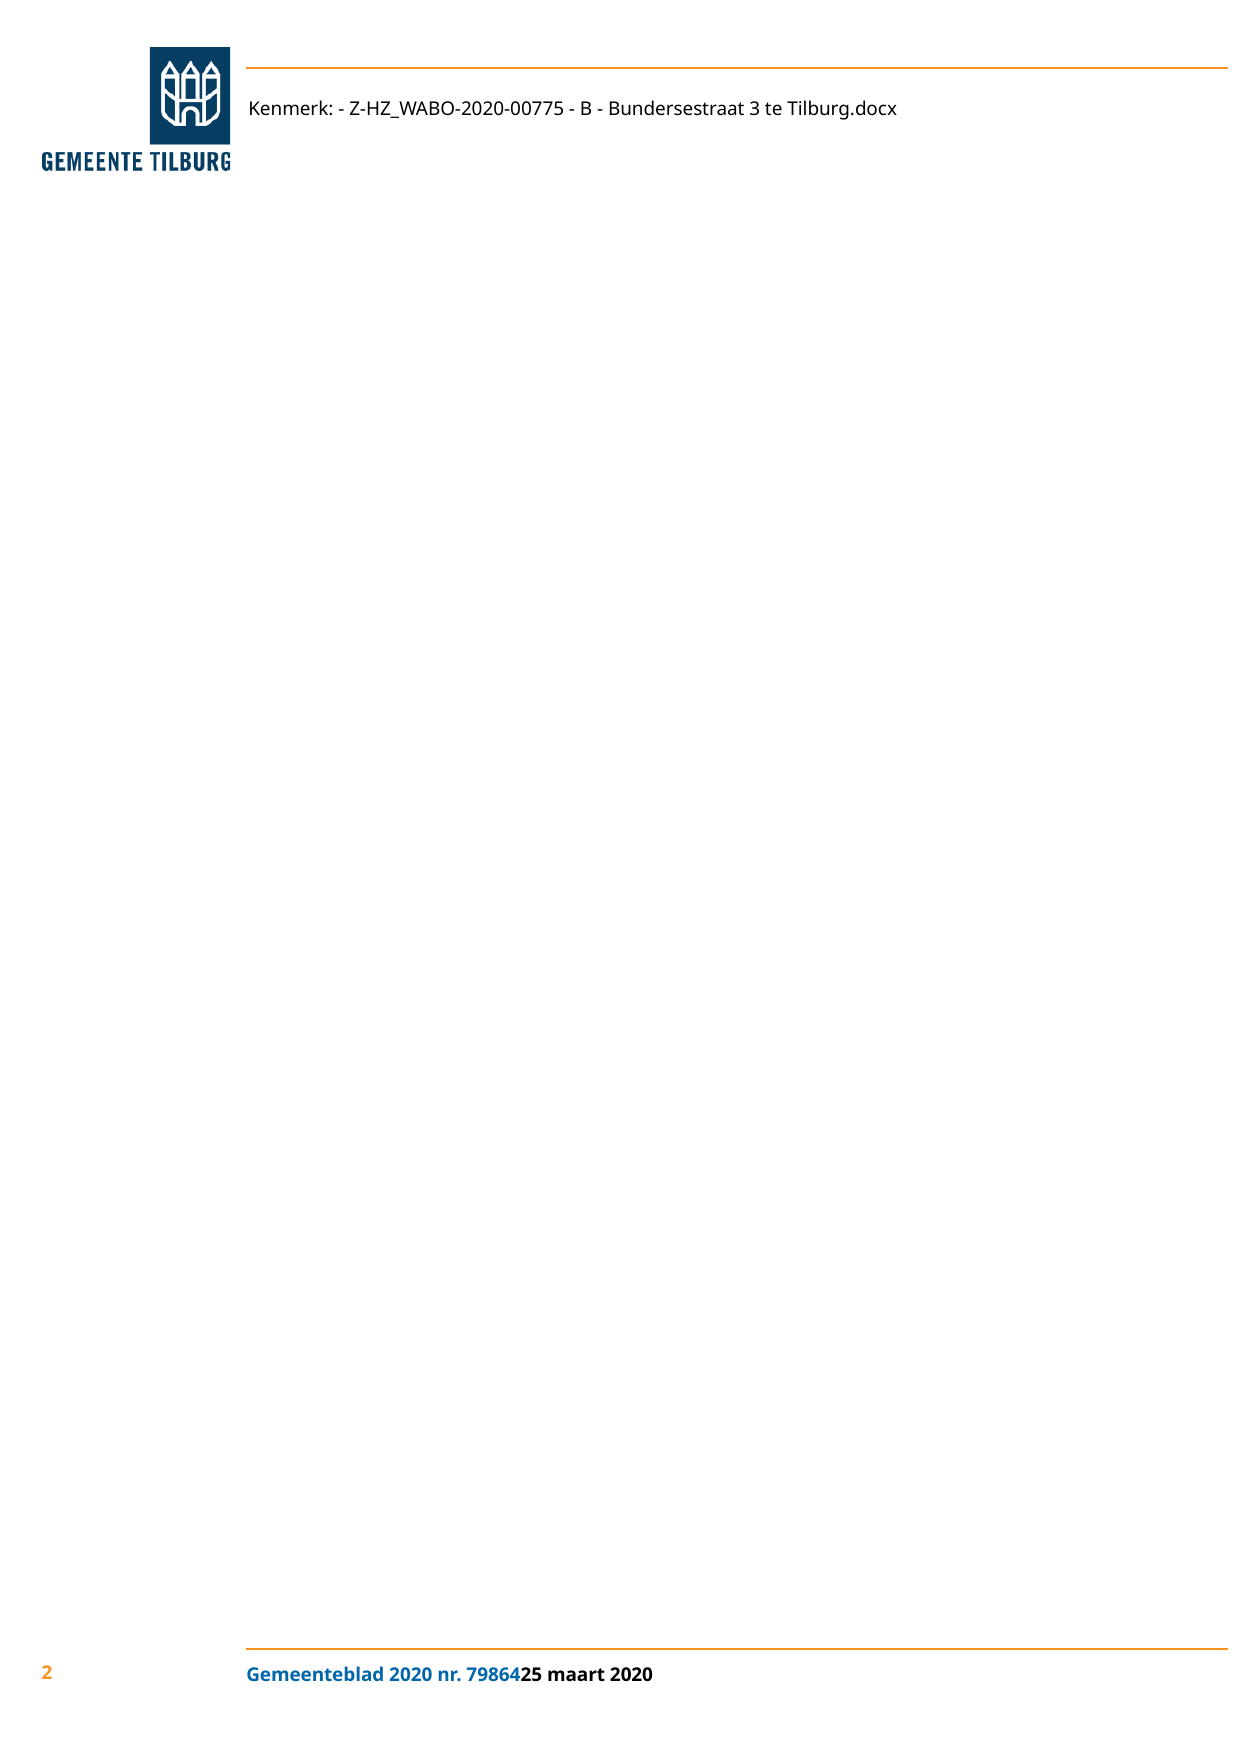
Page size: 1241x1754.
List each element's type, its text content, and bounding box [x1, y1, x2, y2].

picture [41, 47, 231, 172]
text Kenmerk: - Z-HZ_WABO-2020-00775 - B - Bundersestraat 3 te Tilburg.docx [248, 95, 1152, 121]
